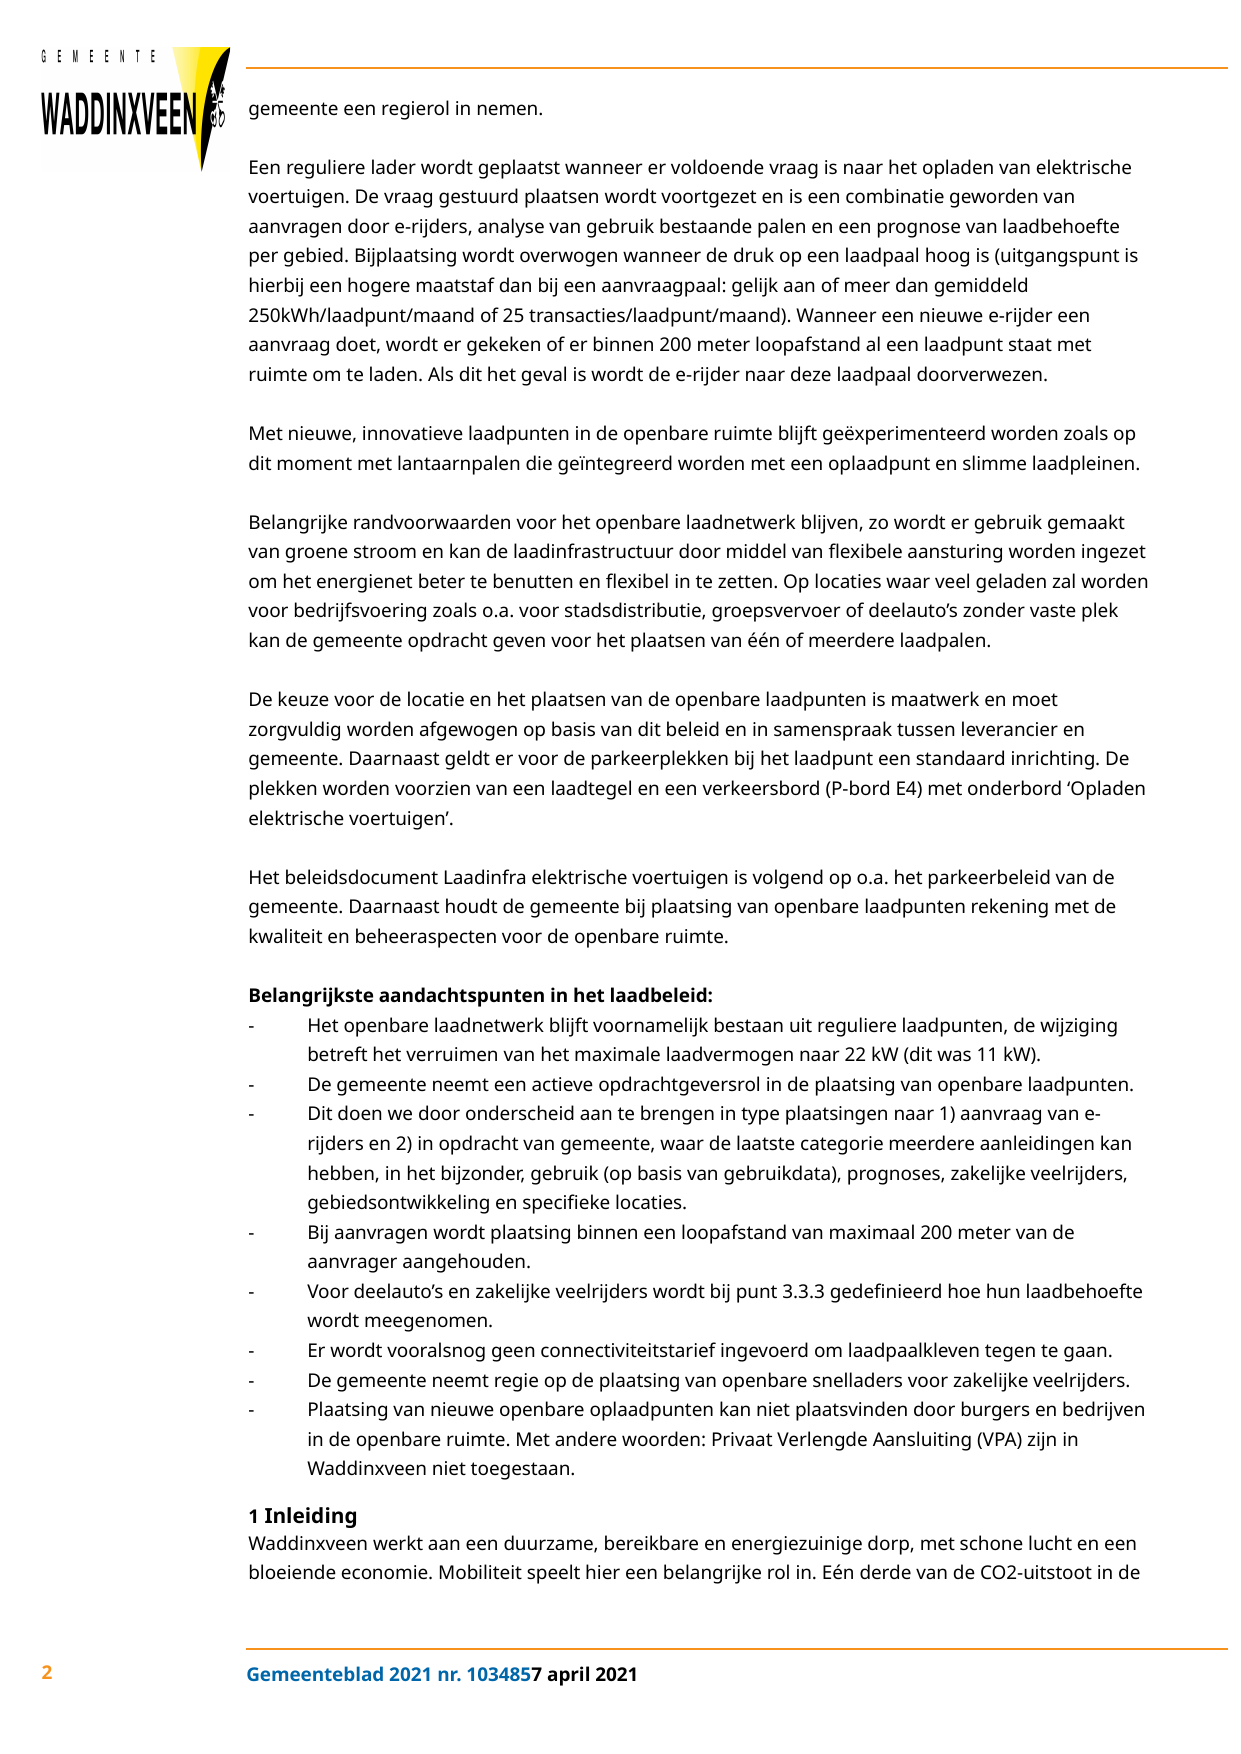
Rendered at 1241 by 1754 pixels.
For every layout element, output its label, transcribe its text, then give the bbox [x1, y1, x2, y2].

text Met nieuwe, innovatieve laadpunten in de openbare ruimte blijft geëxperimenteerd worden zoals op dit moment met lantaarnpalen die geïntegreerd worden met een oplaadpunt en slimme laadpleinen. [248, 420, 1152, 476]
text Waddinxveen werkt aan een duurzame, bereikbare en energiezuinige dorp, met schone lucht en een bloeiende economie. Mobiliteit speelt hier een belangrijke rol in. Eén derde van de CO2-uitstoot in de [248, 1530, 1152, 1585]
list De gemeente neemt een actieve opdrachtgeversrol in de plaatsing van openbare laadpunten. [248, 1071, 1152, 1097]
list Voor deelauto’s en zakelijke veelrijders wordt bij punt 3.3.3 gedefinieerd hoe hun laadbehoefte wordt meegenomen. [248, 1278, 1152, 1333]
list Het openbare laadnetwerk blijft voornamelijk bestaan uit reguliere laadpunten, de wijziging betreft het verruimen van het maximale laadvermogen naar 22 kW (dit was 11 kW). [248, 1012, 1152, 1067]
text gemeente een regierol in nemen. [248, 95, 1152, 121]
list Bij aanvragen wordt plaatsing binnen een loopafstand van maximaal 200 meter van de aanvrager aangehouden. [248, 1219, 1152, 1274]
list Dit doen we door onderscheid aan te brengen in type plaatsingen naar 1) aanvraag van e-rijders en 2) in opdracht van gemeente, waar de laatste categorie meerdere aanleidingen kan hebben, in het bijzonder, gebruik (op basis van gebruikdata), prognoses, zakelijke veelrijders, gebiedsontwikkeling en specifieke locaties. [248, 1101, 1152, 1215]
text 1 Inleiding [248, 1501, 1152, 1530]
text Belangrijke randvoorwaarden voor het openbare laadnetwerk blijven, zo wordt er gebruik gemaakt van groene stroom en kan de laadinfrastructuur door middel van flexibele aansturing worden ingezet om het energienet beter te benutten en flexibel in te zetten. Op locaties waar veel geladen zal worden voor bedrijfsvoering zoals o.a. voor stadsdistributie, groepsvervoer of deelauto’s zonder vaste plek kan de gemeente opdracht geven voor het plaatsen van één of meerdere laadpalen. [248, 509, 1152, 653]
text Het beleidsdocument Laadinfra elektrische voertuigen is volgend op o.a. het parkeerbeleid van de gemeente. Daarnaast houdt de gemeente bij plaatsing van openbare laadpunten rekening met de kwaliteit en beheeraspecten voor de openbare ruimte. [248, 864, 1152, 949]
list Plaatsing van nieuwe openbare oplaadpunten kan niet plaatsvinden door burgers en bedrijven in de openbare ruimte. Met andere woorden: Privaat Verlengde Aansluiting (VPA) zijn in Waddinxveen niet toegestaan. [248, 1396, 1152, 1481]
list Er wordt vooralsnog geen connectiviteitstarief ingevoerd om laadpaalkleven tegen te gaan. [248, 1337, 1152, 1363]
list De gemeente neemt regie op de plaatsing van openbare snelladers voor zakelijke veelrijders. [248, 1367, 1152, 1393]
text Belangrijkste aandachtspunten in het laadbeleid: [248, 982, 1152, 1008]
text De keuze voor de locatie en het plaatsen van de openbare laadpunten is maatwerk en moet zorgvuldig worden afgewogen op basis van dit beleid en in samenspraak tussen leverancier en gemeente. Daarnaast geldt er voor de parkeerplekken bij het laadpunt een standaard inrichting. De plekken worden voorzien van een laadtegel en een verkeersbord (P-bord E4) met onderbord ‘Opladen elektrische voertuigen’. [248, 686, 1152, 831]
text Een reguliere lader wordt geplaatst wanneer er voldoende vraag is naar het opladen van elektrische voertuigen. De vraag gestuurd plaatsen wordt voortgezet en is een combinatie geworden van aanvragen door e-rijders, analyse van gebruik bestaande palen en een prognose van laadbehoefte per gebied. Bijplaatsing wordt overwogen wanneer de druk op een laadpaal hoog is (uitgangspunt is hierbij een hogere maatstaf dan bij een aanvraagpaal: gelijk aan of meer dan gemiddeld 250kWh/laadpunt/maand of 25 transacties/laadpunt/maand). Wanneer een nieuwe e-rijder een aanvraag doet, wordt er gekeken of er binnen 200 meter loopafstand al een laadpunt staat met ruimte om te laden. Als dit het geval is wordt de e-rijder naar deze laadpaal doorverwezen. [248, 154, 1152, 387]
picture [41, 47, 231, 172]
